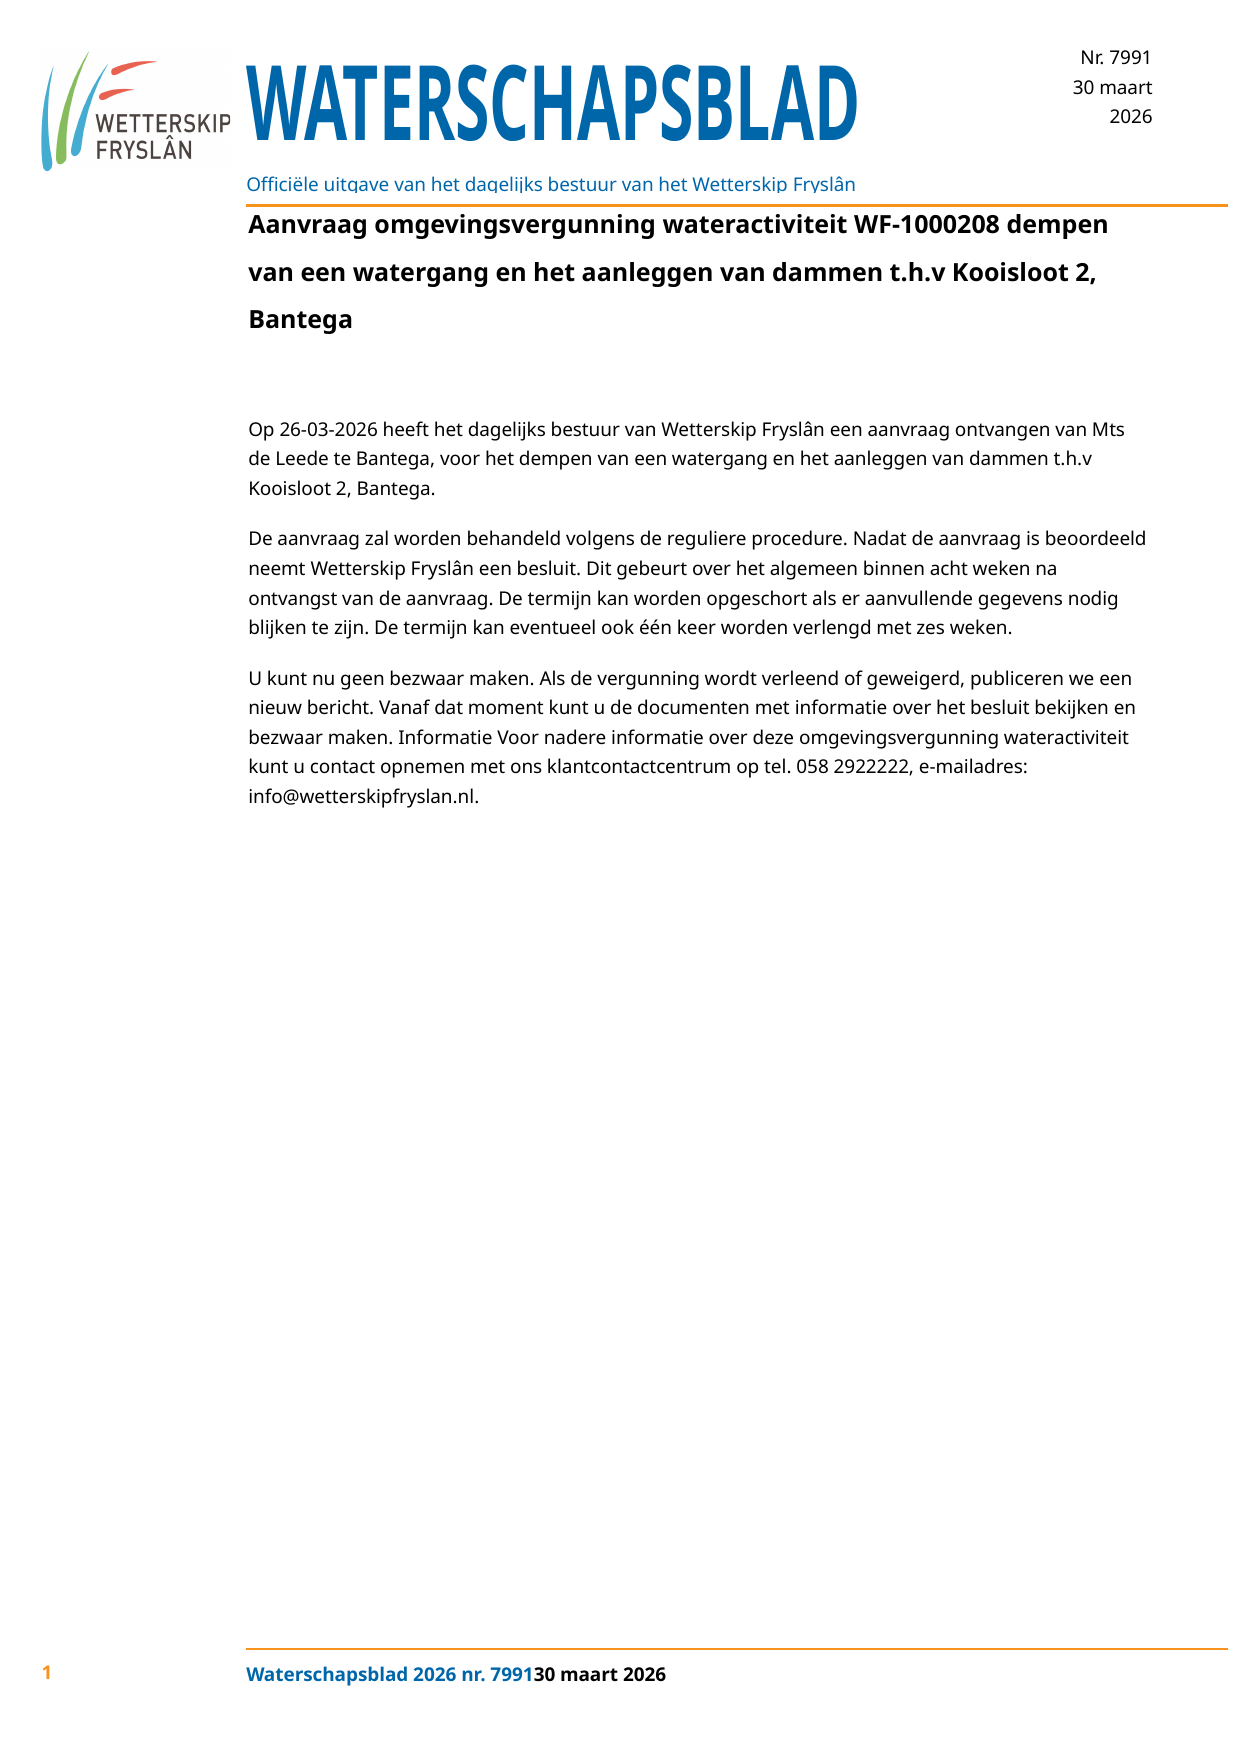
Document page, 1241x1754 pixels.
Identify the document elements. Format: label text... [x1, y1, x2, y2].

text Aanvraag omgevingsvergunning wateractiviteit WF-1000208 dempen van een watergang en het aanleggen van dammen t.h.v Kooisloot 2, Bantega [248, 207, 1152, 336]
text U kunt nu geen bezwaar maken. Als de vergunning wordt verleend of geweigerd, publiceren we een nieuw bericht. Vanaf dat moment kunt u de documenten met informatie over het besluit bekijken en bezwaar maken. Informatie Voor nadere informatie over deze omgevingsvergunning wateractiviteit kunt u contact opnemen met ons klantcontactcentrum op tel. 058 2922222, e-mailadres: info@wetterskipfryslan.nl. [248, 665, 1152, 809]
text Op 26-03-2026 heeft het dagelijks bestuur van Wetterskip Fryslân een aanvraag ontvangen van Mts de Leede te Bantega, voor het dempen van een watergang en het aanleggen van dammen t.h.v Kooisloot 2, Bantega. [248, 416, 1152, 501]
picture [41, 47, 231, 172]
text De aanvraag zal worden behandeld volgens de reguliere procedure. Nadat de aanvraag is beoordeeld neemt Wetterskip Fryslân een besluit. Dit gebeurt over het algemeen binnen acht weken na ontvangst van de aanvraag. De termijn kan worden opgeschort als er aanvullende gegevens nodig blijken te zijn. De termijn kan eventueel ook één keer worden verlengd met zes weken. [248, 526, 1152, 640]
